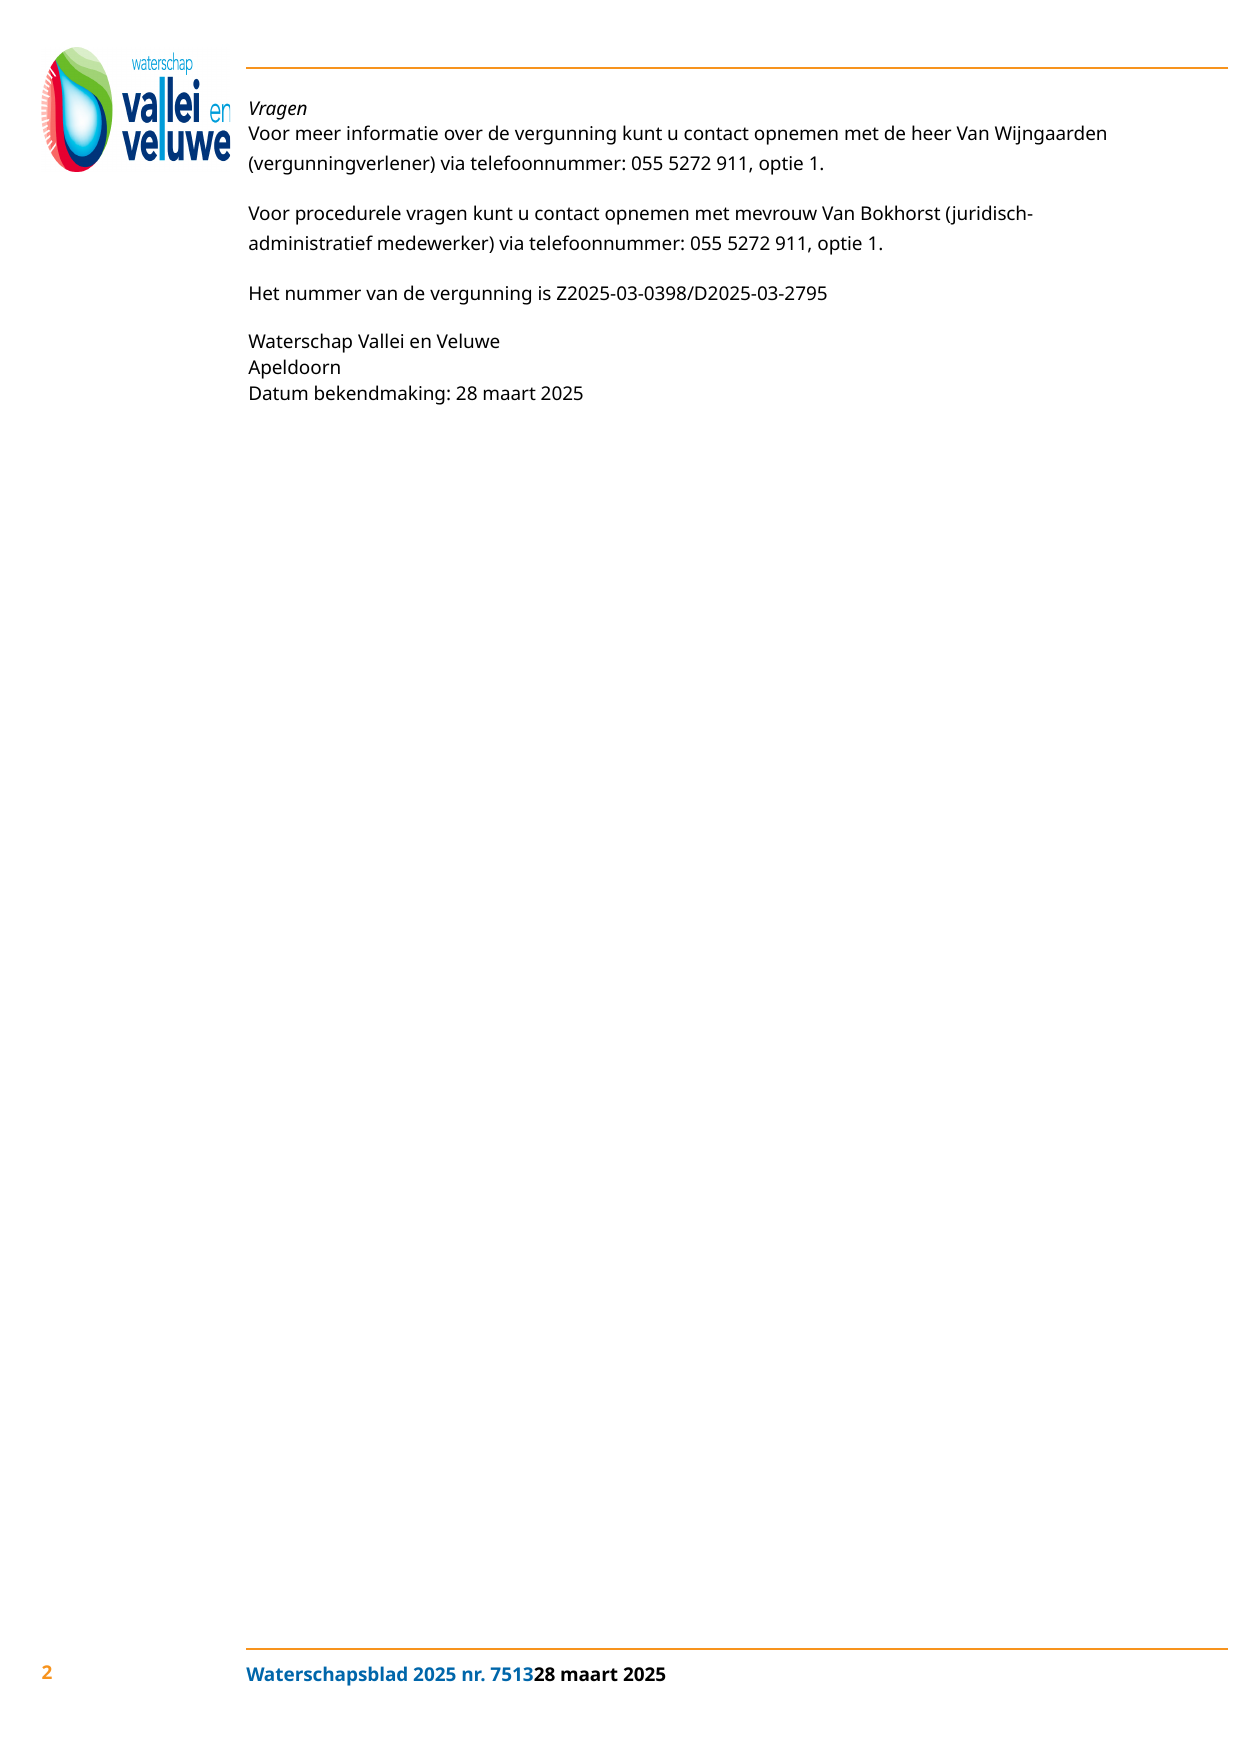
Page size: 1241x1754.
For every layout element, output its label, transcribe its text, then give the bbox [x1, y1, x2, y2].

text Het nummer van de vergunning is Z2025-03-0398/D2025-03-2795 [248, 281, 1152, 306]
text Waterschap Vallei en Veluwe [248, 328, 1152, 354]
text Voor procedurele vragen kunt u contact opnemen met mevrouw Van Bokhorst (juridisch-administratief medewerker) via telefoonnummer: 055 5272 911, optie 1. [248, 201, 1152, 256]
text Voor meer informatie over de vergunning kunt u contact opnemen met de heer Van Wijngaarden (vergunningverlener) via telefoonnummer: 055 5272 911, optie 1. [248, 121, 1152, 176]
text Datum bekendmaking: 28 maart 2025 [248, 380, 1152, 406]
text Vragen [248, 95, 1152, 121]
picture [41, 47, 231, 172]
text Apeldoorn [248, 354, 1152, 380]
